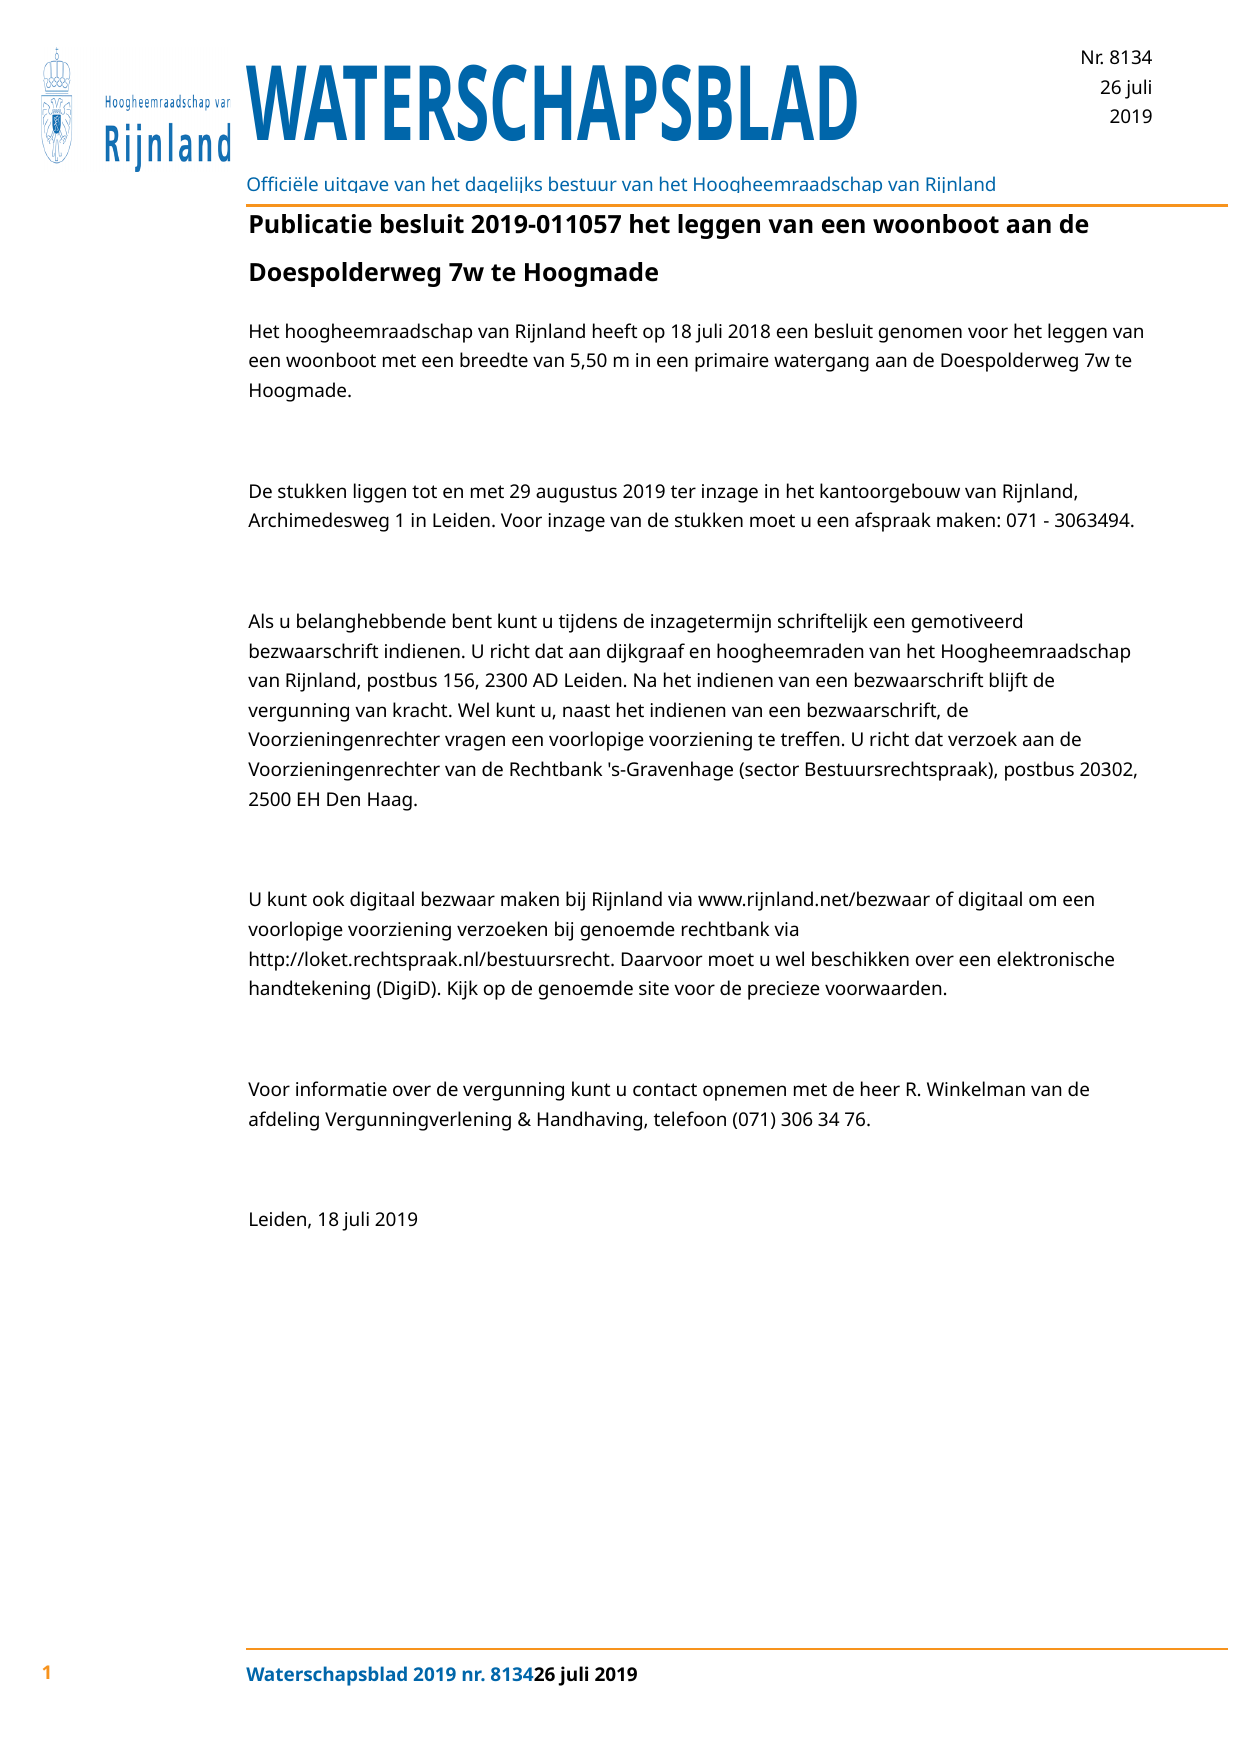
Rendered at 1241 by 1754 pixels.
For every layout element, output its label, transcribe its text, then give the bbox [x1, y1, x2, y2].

text Leiden, 18 juli 2019 [248, 1207, 1152, 1232]
text De stukken liggen tot en met 29 augustus 2019 ter inzage in het kantoorgebouw van Rijnland, Archimedesweg 1 in Leiden. Voor inzage van de stukken moet u een afspraak maken: 071 - 3063494. [248, 478, 1152, 533]
picture [41, 47, 231, 172]
text Als u belanghebbende bent kunt u tijdens de inzagetermijn schriftelijk een gemotiveerd bezwaarschrift indienen. U richt dat aan dijkgraaf en hoogheemraden van het Hoogheemraadschap van Rijnland, postbus 156, 2300 AD Leiden. Na het indienen van een bezwaarschrift blijft de vergunning van kracht. Wel kunt u, naast het indienen van een bezwaarschrift, de Voorzieningenrechter vragen een voorlopige voorziening te treffen. U richt dat verzoek aan de Voorzieningenrechter van de Rechtbank 's-Gravenhage (sector Bestuursrechtspraak), postbus 20302, 2500 EH Den Haag. [248, 608, 1152, 812]
text U kunt ook digitaal bezwaar maken bij Rijnland via www.rijnland.net/bezwaar of digitaal om een voorlopige voorziening verzoeken bij genoemde rechtbank via http://loket.rechtspraak.nl/bestuursrecht. Daarvoor moet u wel beschikken over een elektronische handtekening (DigiD). Kijk op de genoemde site voor de precieze voorwaarden. [248, 887, 1152, 1001]
text Publicatie besluit 2019-011057 het leggen van een woonboot aan de Doespolderweg 7w te Hoogmade [248, 207, 1152, 288]
text Voor informatie over de vergunning kunt u contact opnemen met de heer R. Winkelman van de afdeling Vergunningverlening & Handhaving, telefoon (071) 306 34 76. [248, 1076, 1152, 1132]
text Het hoogheemraadschap van Rijnland heeft op 18 juli 2018 een besluit genomen voor het leggen van een woonboot met een breedte van 5,50 m in een primaire watergang aan de Doespolderweg 7w te Hoogmade. [248, 318, 1152, 403]
